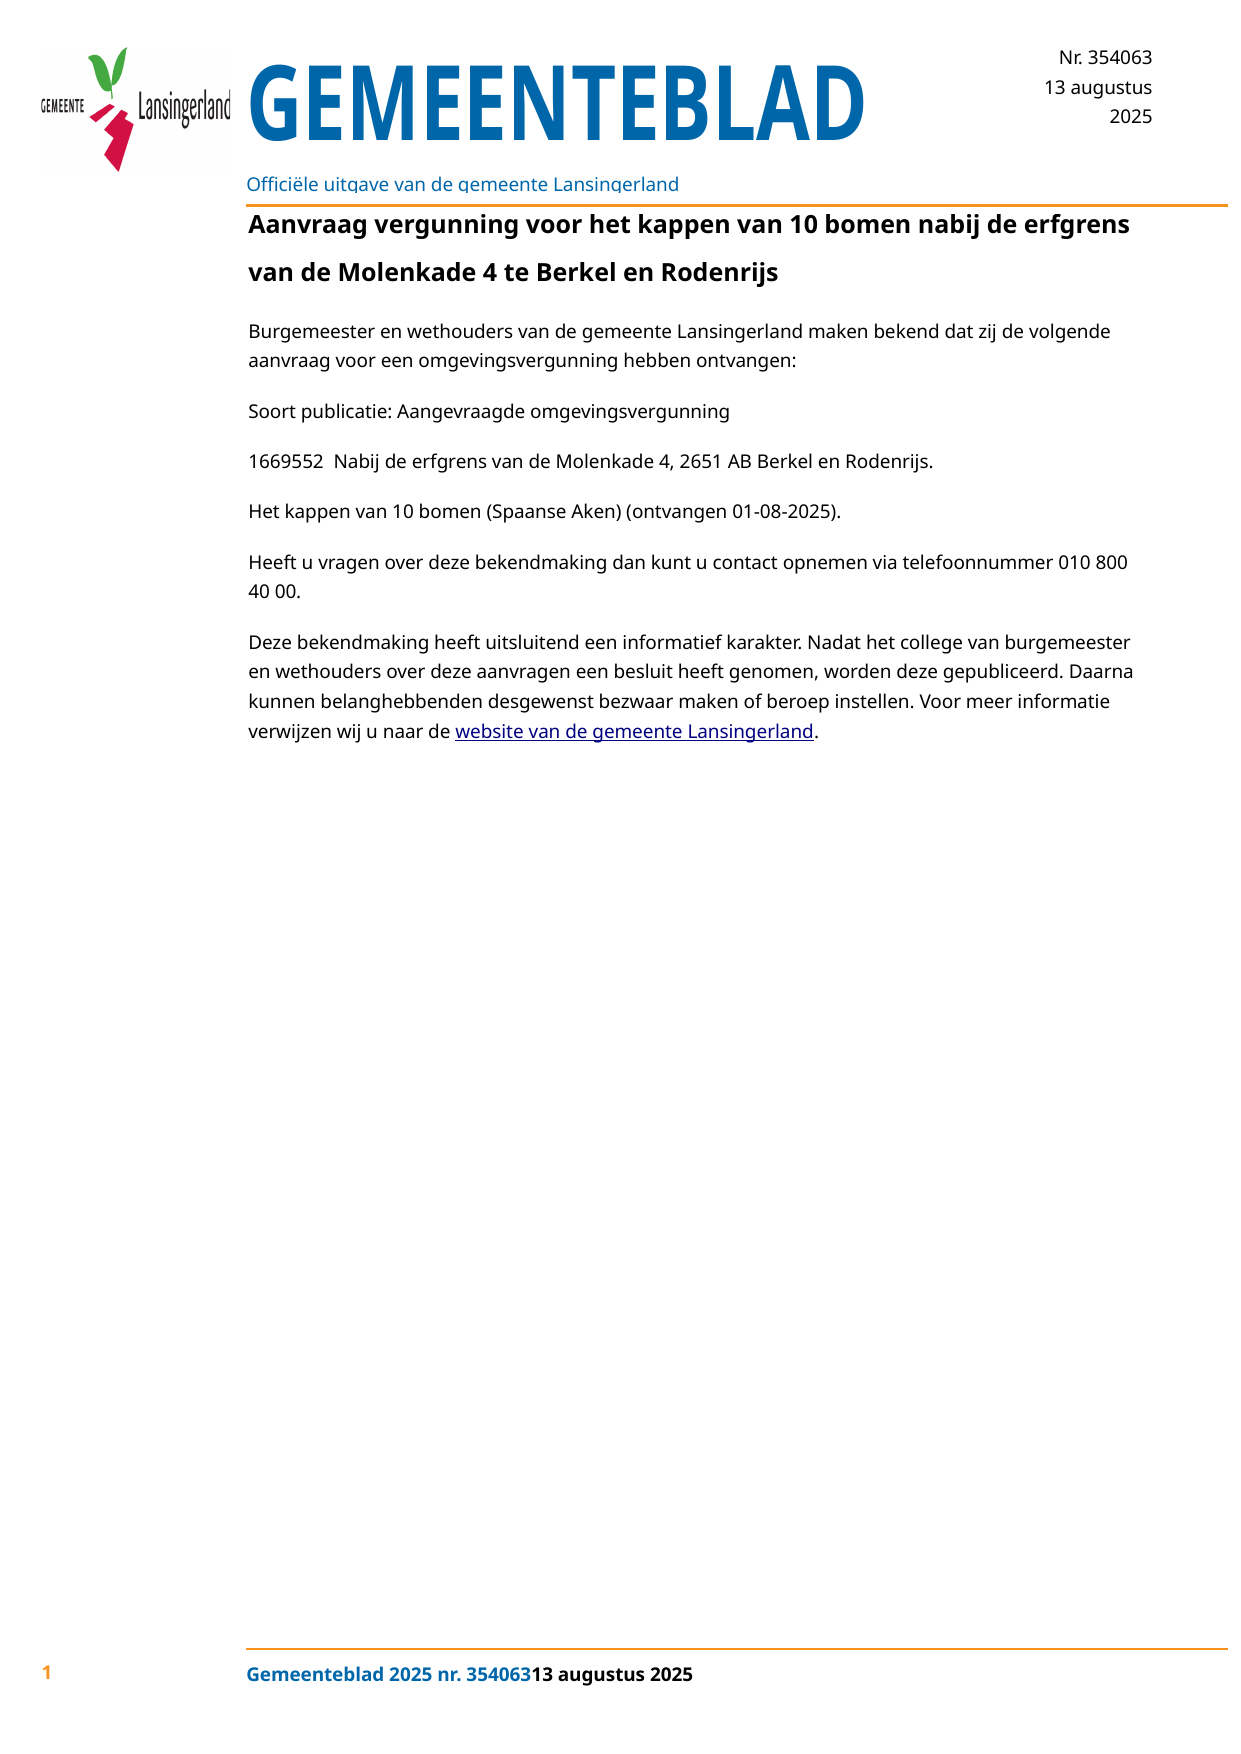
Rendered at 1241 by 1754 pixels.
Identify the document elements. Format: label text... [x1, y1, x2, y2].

text Soort publicatie: Aangevraagde omgevingsvergunning [248, 398, 1152, 424]
text Burgemeester en wethouders van de gemeente Lansingerland maken bekend dat zij de volgende aanvraag voor een omgevingsvergunning hebben ontvangen: [248, 318, 1152, 373]
picture [41, 47, 231, 172]
text Heeft u vragen over deze bekendmaking dan kunt u contact opnemen via telefoonnummer 010 800 40 00. [248, 549, 1152, 604]
text 1669552 Nabij de erfgrens van de Molenkade 4, 2651 AB Berkel en Rodenrijs. [248, 448, 1152, 474]
text Het kappen van 10 bomen (Spaanse Aken) (ontvangen 01-08-2025). [248, 499, 1152, 524]
text Deze bekendmaking heeft uitsluitend een informatief karakter. Nadat het college van burgemeester en wethouders over deze aanvragen een besluit heeft genomen, worden deze gepubliceerd. Daarna kunnen belanghebbenden desgewenst bezwaar maken of beroep instellen. Voor meer informatie verwijzen wij u naar de website van de gemeente Lansingerland. [248, 629, 1152, 744]
text Aanvraag vergunning voor het kappen van 10 bomen nabij de erfgrens van de Molenkade 4 te Berkel en Rodenrijs [248, 207, 1152, 288]
